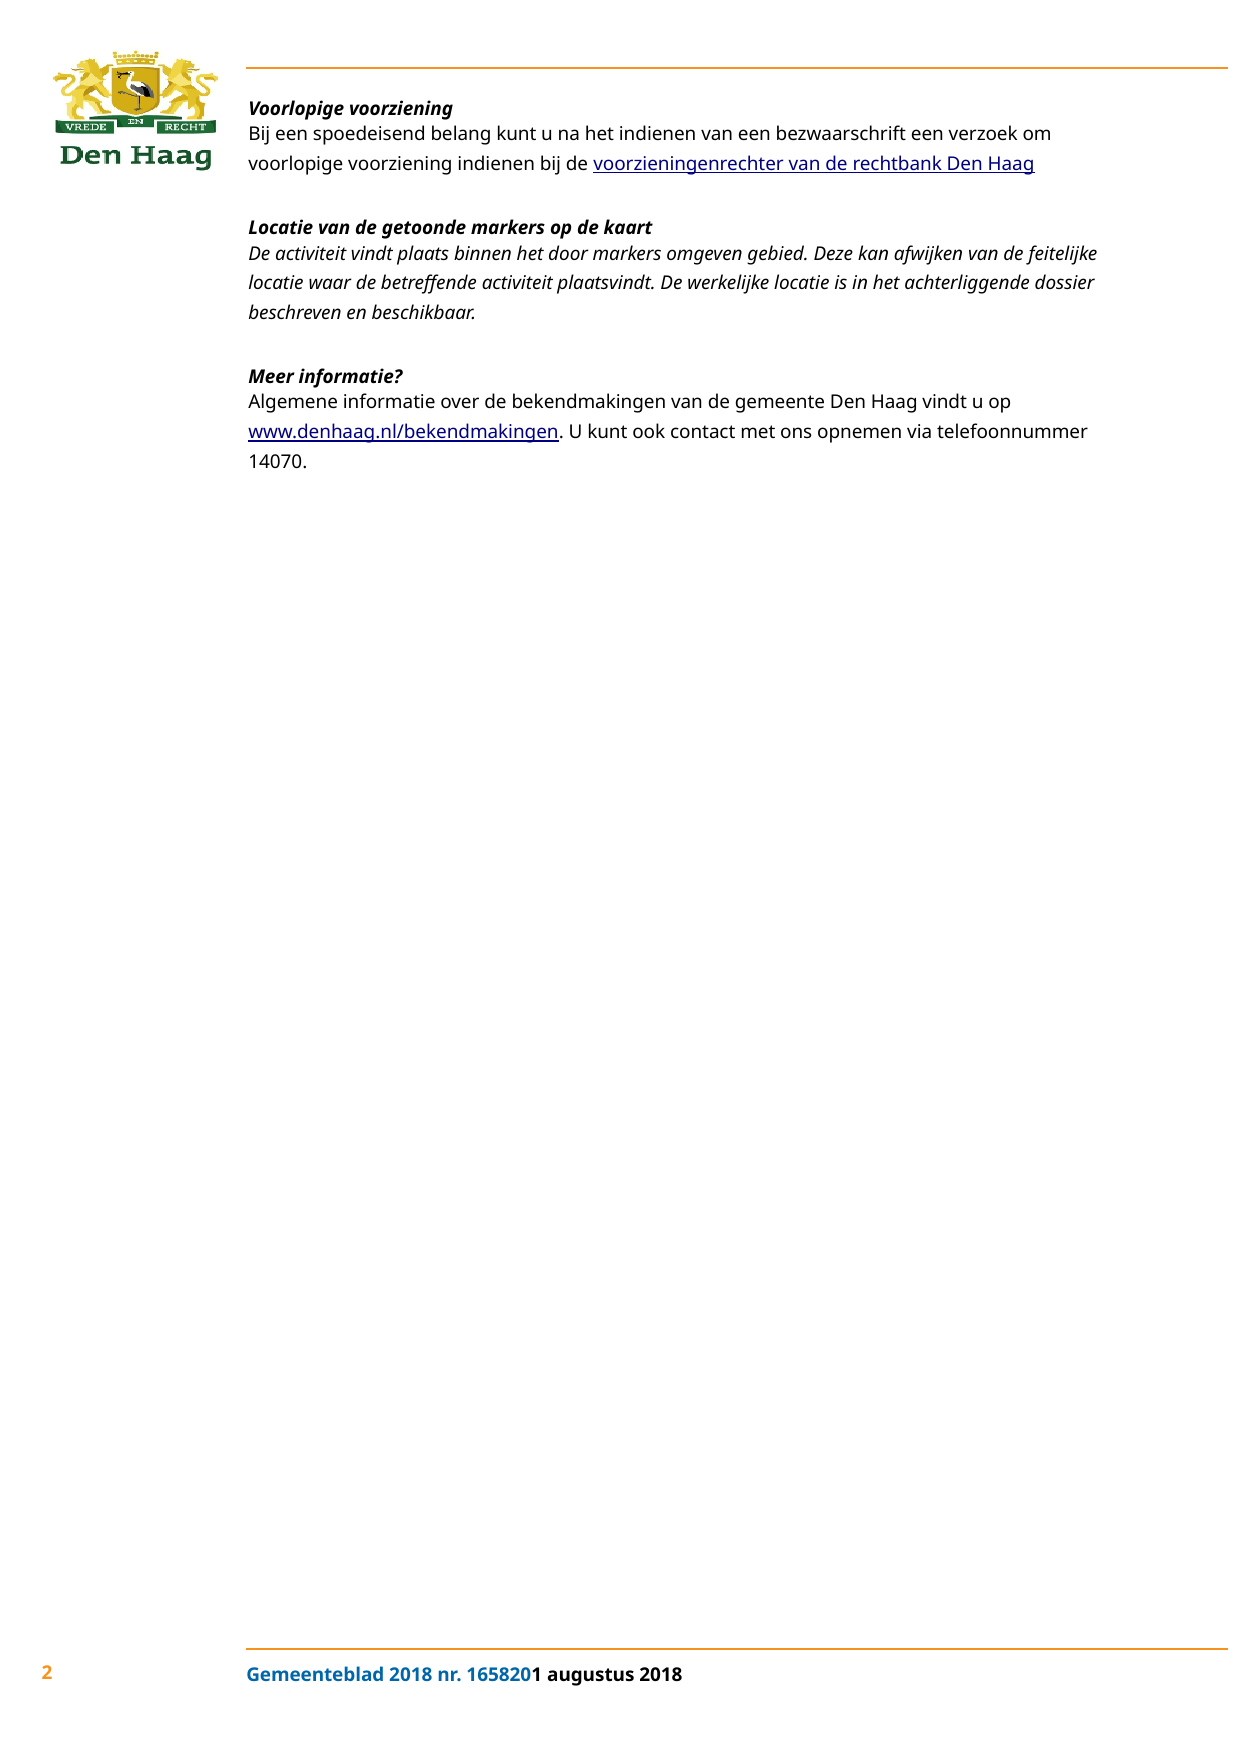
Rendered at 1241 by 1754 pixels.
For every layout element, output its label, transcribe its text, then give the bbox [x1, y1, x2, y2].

picture [41, 47, 231, 172]
text Algemene informatie over de bekendmakingen van de gemeente Den Haag vindt u op www.denhaag.nl/bekendmakingen. U kunt ook contact met ons opnemen via telefoonnummer 14070. [248, 389, 1152, 473]
text Meer informatie? [248, 363, 1152, 389]
text Bij een spoedeisend belang kunt u na het indienen van een bezwaarschrift een verzoek om voorlopige voorziening indienen bij de voorzieningenrechter van de rechtbank Den Haag [248, 121, 1152, 176]
text Locatie van de getoonde markers op de kaart [248, 214, 1152, 240]
text Voorlopige voorziening [248, 95, 1152, 121]
text De activiteit vindt plaats binnen het door markers omgeven gebied. Deze kan afwijken van de feitelijke locatie waar de betreffende activiteit plaatsvindt. De werkelijke locatie is in het achterliggende dossier beschreven en beschikbaar. [248, 240, 1152, 325]
